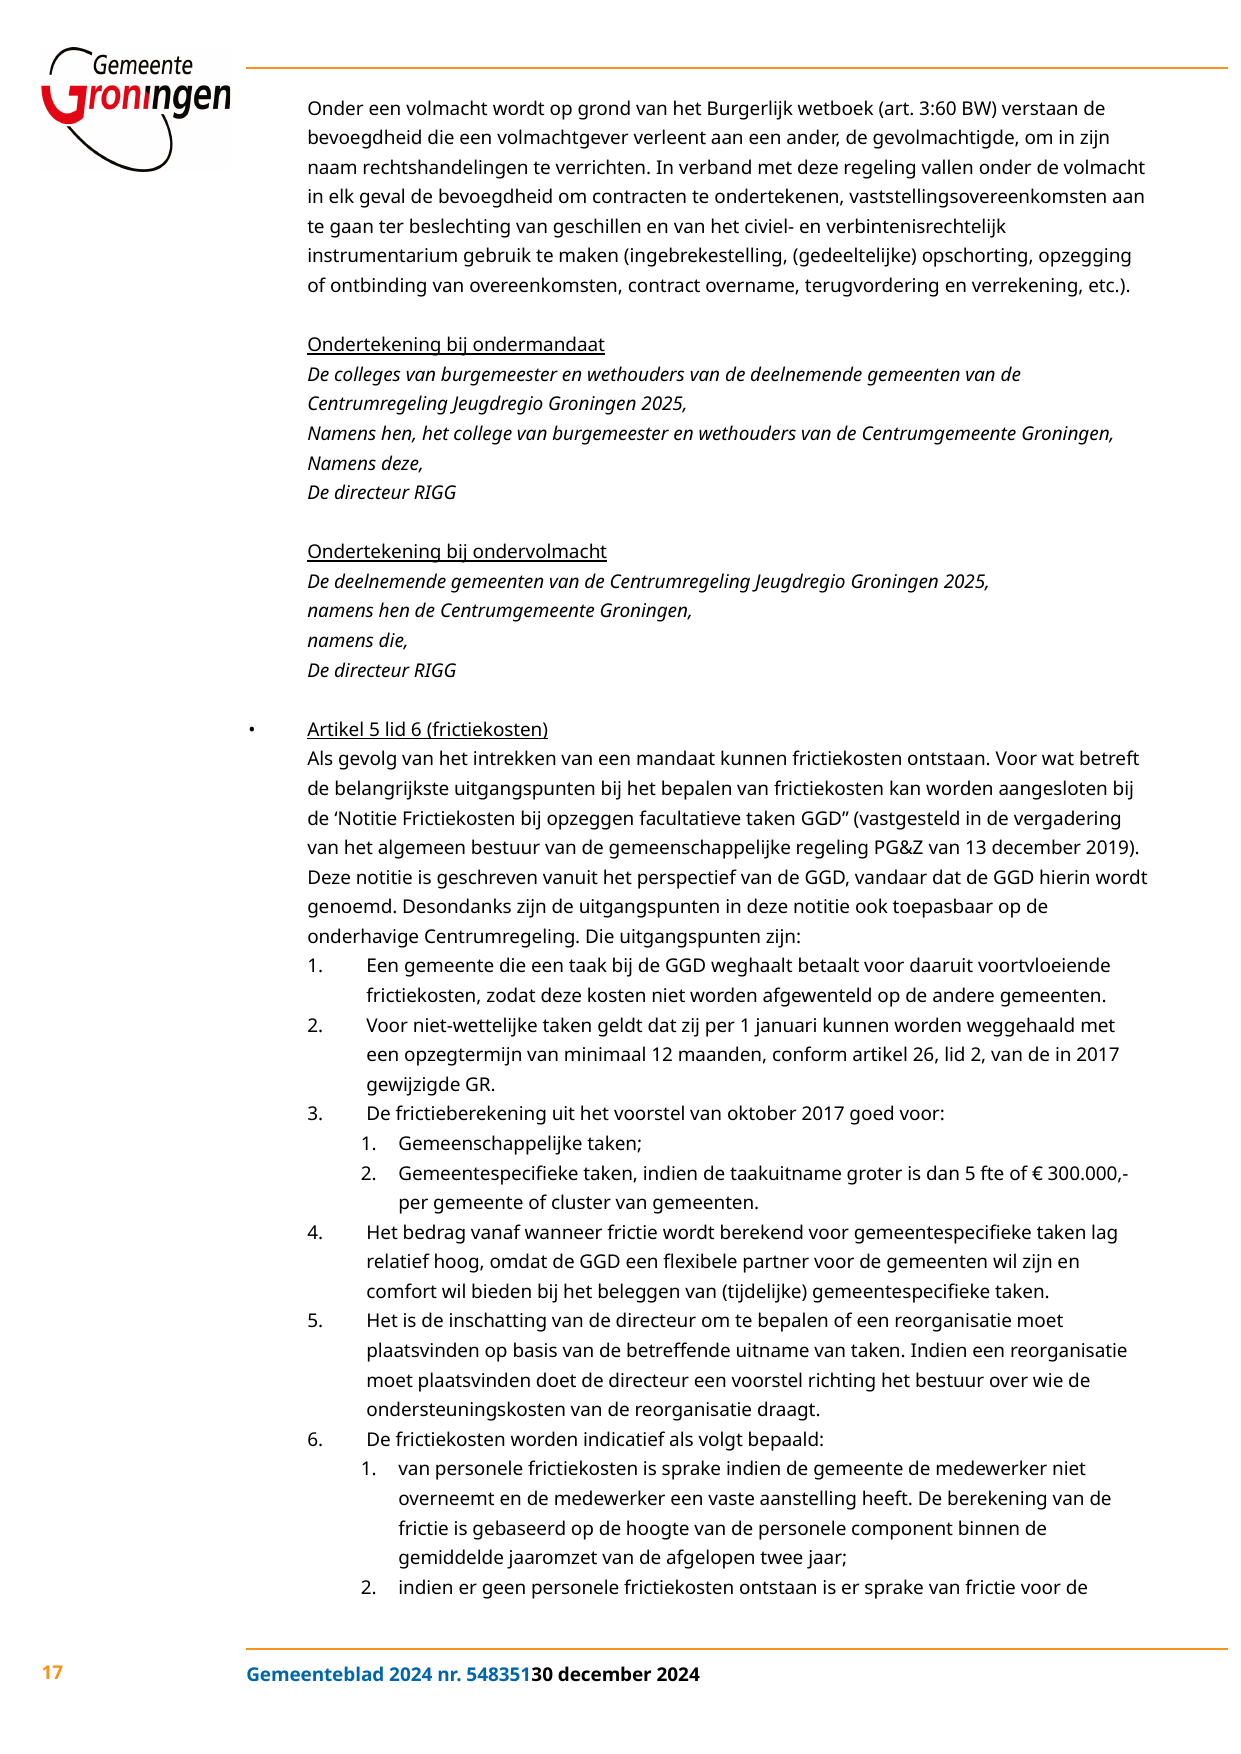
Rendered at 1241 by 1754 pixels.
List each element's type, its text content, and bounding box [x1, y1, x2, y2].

picture [41, 47, 231, 172]
list Artikel 5 lid 6 (frictiekosten) [248, 716, 1152, 742]
list indien er geen personele frictiekosten ontstaan is er sprake van frictie voor de [361, 1574, 1152, 1600]
list Onder een volmacht wordt op grond van het Burgerlijk wetboek (art. 3:60 BW) verstaan de bevoegdheid die een volmachtgever verleent aan een ander, de gevolmachtigde, om in zijn naam rechtshandelingen te verrichten. In verband met deze regeling vallen onder de volmacht in elk geval de bevoegdheid om contracten te ondertekenen, vaststellingsovereenkomsten aan te gaan ter beslechting van geschillen en van het civiel- en verbintenisrechtelijk instrumentarium gebruik te maken (ingebrekestelling, (gedeeltelijke) opschorting, opzegging of ontbinding van overeenkomsten, contract overname, terugvordering en verrekening, etc.). [248, 95, 1152, 298]
list Gemeenschappelijke taken; [361, 1130, 1152, 1156]
list namens hen de Centrumgemeente Groningen, [248, 598, 1152, 623]
list Namens deze, [248, 450, 1152, 476]
list Ondertekening bij ondervolmacht [248, 538, 1152, 564]
list Als gevolg van het intrekken van een mandaat kunnen frictiekosten ontstaan. Voor wat betreft de belangrijkste uitgangspunten bij het bepalen van frictiekosten kan worden aangesloten bij de ‘Notitie Frictiekosten bij opzeggen facultatieve taken GGD” (vastgesteld in de vergadering van het algemeen bestuur van de gemeenschappelijke regeling PG&Z van 13 december 2019). Deze notitie is geschreven vanuit het perspectief van de GGD, vandaar dat de GGD hierin wordt genoemd. Desondanks zijn de uitgangspunten in deze notitie ook toepasbaar op de onderhavige Centrumregeling. Die uitgangspunten zijn: [248, 746, 1152, 949]
list De frictiekosten worden indicatief als volgt bepaald: [307, 1426, 1152, 1452]
list De directeur RIGG [248, 479, 1152, 505]
list van personele frictiekosten is sprake indien de gemeente de medewerker niet overneemt en de medewerker een vaste aanstelling heeft. De berekening van de frictie is gebaseerd op de hoogte van de personele component binnen de gemiddelde jaaromzet van de afgelopen twee jaar; [361, 1456, 1152, 1570]
list Het bedrag vanaf wanneer frictie wordt berekend voor gemeentespecifieke taken lag relatief hoog, omdat de GGD een flexibele partner voor de gemeenten wil zijn en comfort wil bieden bij het beleggen van (tijdelijke) gemeentespecifieke taken. [307, 1219, 1152, 1304]
list namens die, [248, 627, 1152, 653]
list Voor niet-wettelijke taken geldt dat zij per 1 januari kunnen worden weggehaald met een opzegtermijn van minimaal 12 maanden, conform artikel 26, lid 2, van de in 2017 gewijzigde GR. [307, 1012, 1152, 1097]
list Een gemeente die een taak bij de GGD weghaalt betaalt voor daaruit voortvloeiende frictiekosten, zodat deze kosten niet worden afgewenteld op de andere gemeenten. [307, 953, 1152, 1008]
list Gemeentespecifieke taken, indien de taakuitname groter is dan 5 fte of € 300.000,- per gemeente of cluster van gemeenten. [361, 1160, 1152, 1215]
list De deelnemende gemeenten van de Centrumregeling Jeugdregio Groningen 2025, [248, 568, 1152, 594]
list Ondertekening bij ondermandaat [248, 331, 1152, 357]
list De directeur RIGG [248, 657, 1152, 683]
list De frictieberekening uit het voorstel van oktober 2017 goed voor: [307, 1101, 1152, 1126]
list De colleges van burgemeester en wethouders van de deelnemende gemeenten van de Centrumregeling Jeugdregio Groningen 2025, [248, 361, 1152, 416]
list Het is de inschatting van de directeur om te bepalen of een reorganisatie moet plaatsvinden op basis van de betreffende uitname van taken. Indien een reorganisatie moet plaatsvinden doet de directeur een voorstel richting het bestuur over wie de ondersteuningskosten van de reorganisatie draagt. [307, 1308, 1152, 1422]
list Namens hen, het college van burgemeester en wethouders van de Centrumgemeente Groningen, [248, 420, 1152, 446]
